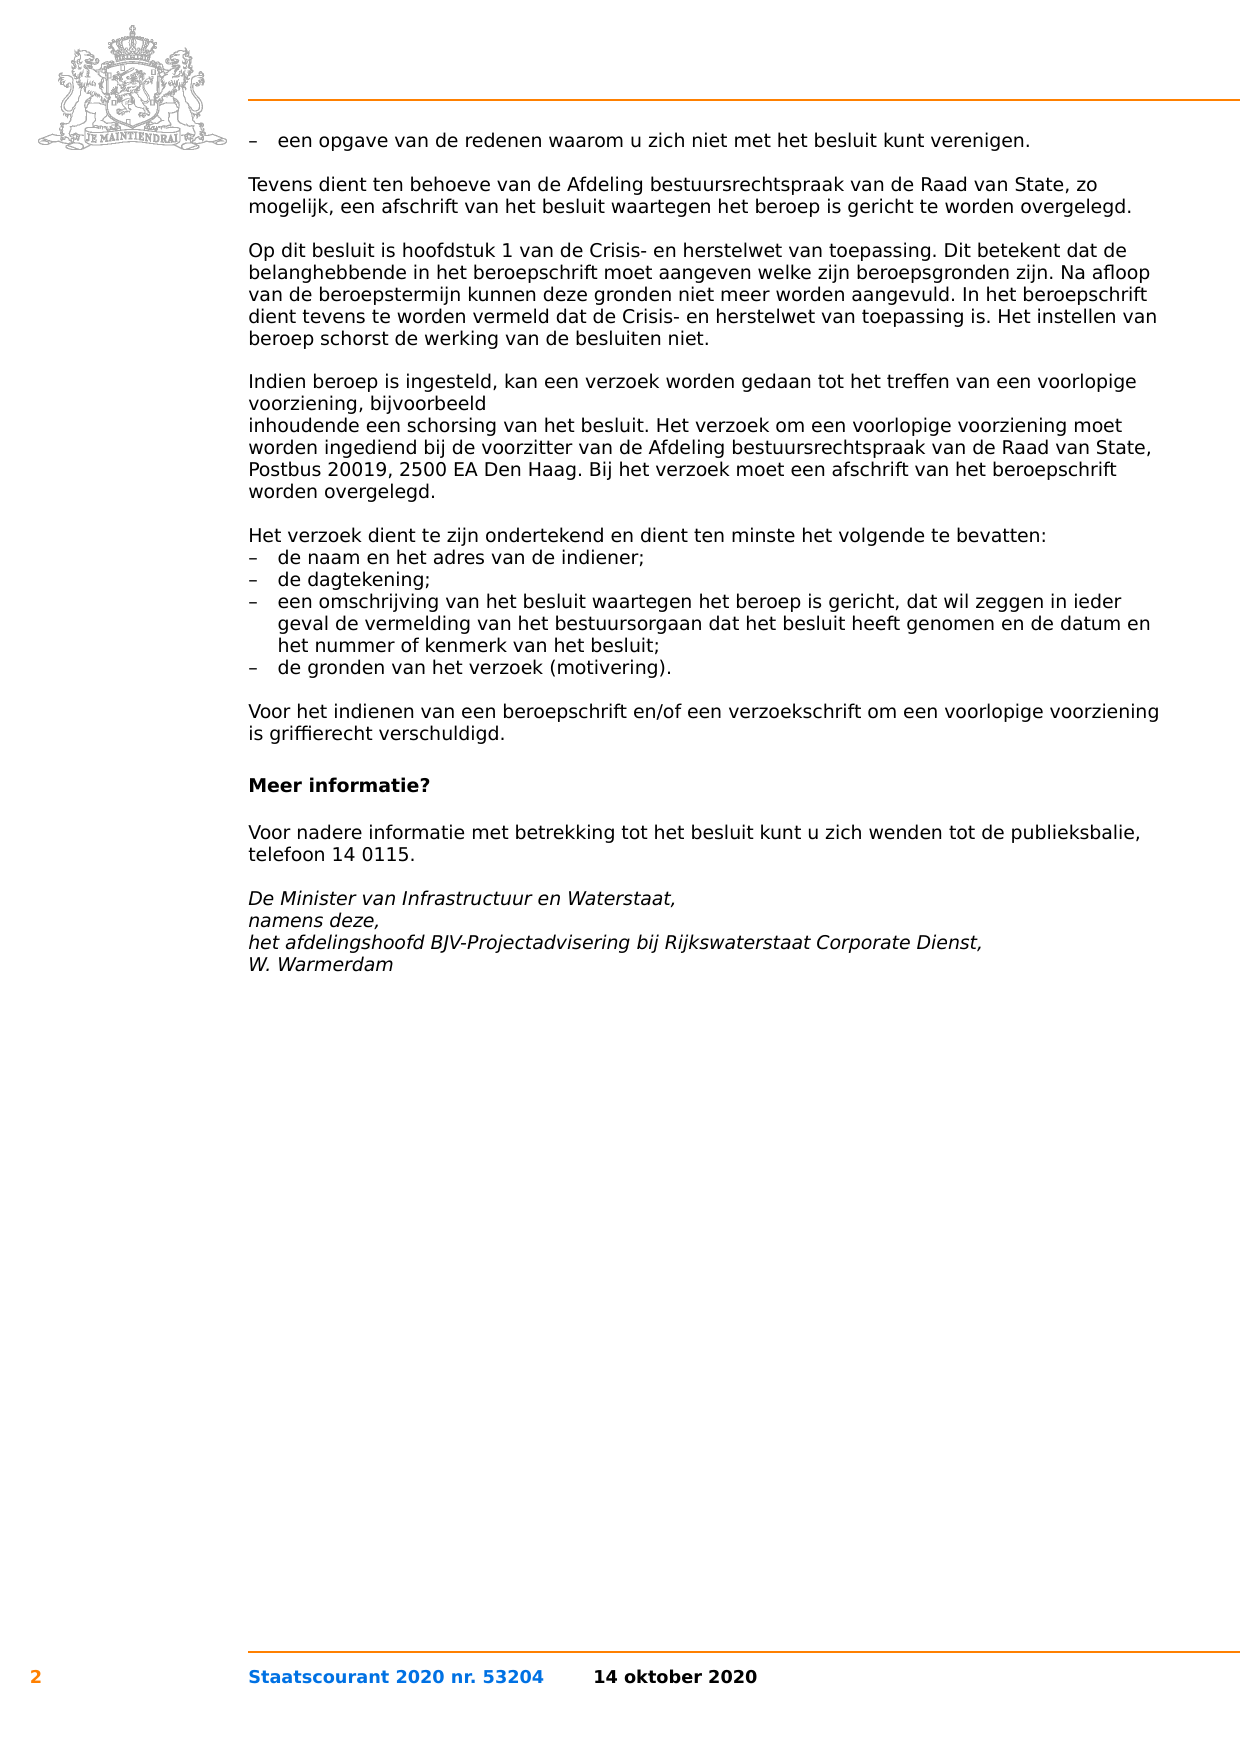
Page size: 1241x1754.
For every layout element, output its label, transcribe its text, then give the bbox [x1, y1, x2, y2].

text Voor nadere informatie met betrekking tot het besluit kunt u zich wenden tot de publieksbalie, telefoon 14 0115. [248, 822, 1163, 866]
text – de dagtekening; [248, 569, 1163, 591]
text Op dit besluit is hoofdstuk 1 van de Crisis- en herstelwet van toepassing. Dit betekent dat de belanghebbende in het beroepschrift moet aangeven welke zijn beroepsgronden zijn. Na afloop van de beroepstermijn kunnen deze gronden niet meer worden aangevuld. In het beroepschrift dient tevens te worden vermeld dat de Crisis- en herstelwet van toepassing is. Het instellen van beroep schorst de werking van de besluiten niet. [248, 239, 1163, 349]
text inhoudende een schorsing van het besluit. Het verzoek om een voorlopige voorziening moet worden ingediend bij de voorzitter van de Afdeling bestuursrechtspraak van de Raad van State, Postbus 20019, 2500 EA Den Haag. Bij het verzoek moet een afschrift van het beroepschrift worden overgelegd. [248, 415, 1163, 503]
text – een omschrijving van het besluit waartegen het beroep is gericht, dat wil zeggen in ieder geval de vermelding van het bestuursorgaan dat het besluit heeft genomen en de datum en het nummer of kenmerk van het besluit; [248, 591, 1163, 657]
text Voor het indienen van een beroepschrift en/of een verzoekschrift om een voorlopige voorziening is griffierecht verschuldigd. [248, 701, 1163, 745]
text – een opgave van de redenen waarom u zich niet met het besluit kunt verenigen. [248, 130, 1163, 152]
text Tevens dient ten behoeve van de Afdeling bestuursrechtspraak van de Raad van State, zo mogelijk, een afschrift van het besluit waartegen het beroep is gericht te worden overgelegd. [248, 174, 1163, 218]
text – de naam en het adres van de indiener; [248, 547, 1163, 569]
picture [38, 25, 227, 150]
text De Minister van Infrastructuur en Waterstaat, namens deze, het afdelingshoofd BJV-Projectadvisering bij Rijkswaterstaat Corporate Dienst, W. Warmerdam [248, 888, 1163, 976]
subtitle Meer informatie? [248, 775, 1163, 797]
text – de gronden van het verzoek (motivering). [248, 657, 1163, 679]
text Indien beroep is ingesteld, kan een verzoek worden gedaan tot het treffen van een voorlopige voorziening, bijvoorbeeld [248, 371, 1163, 415]
text Het verzoek dient te zijn ondertekend en dient ten minste het volgende te bevatten: [248, 525, 1163, 547]
